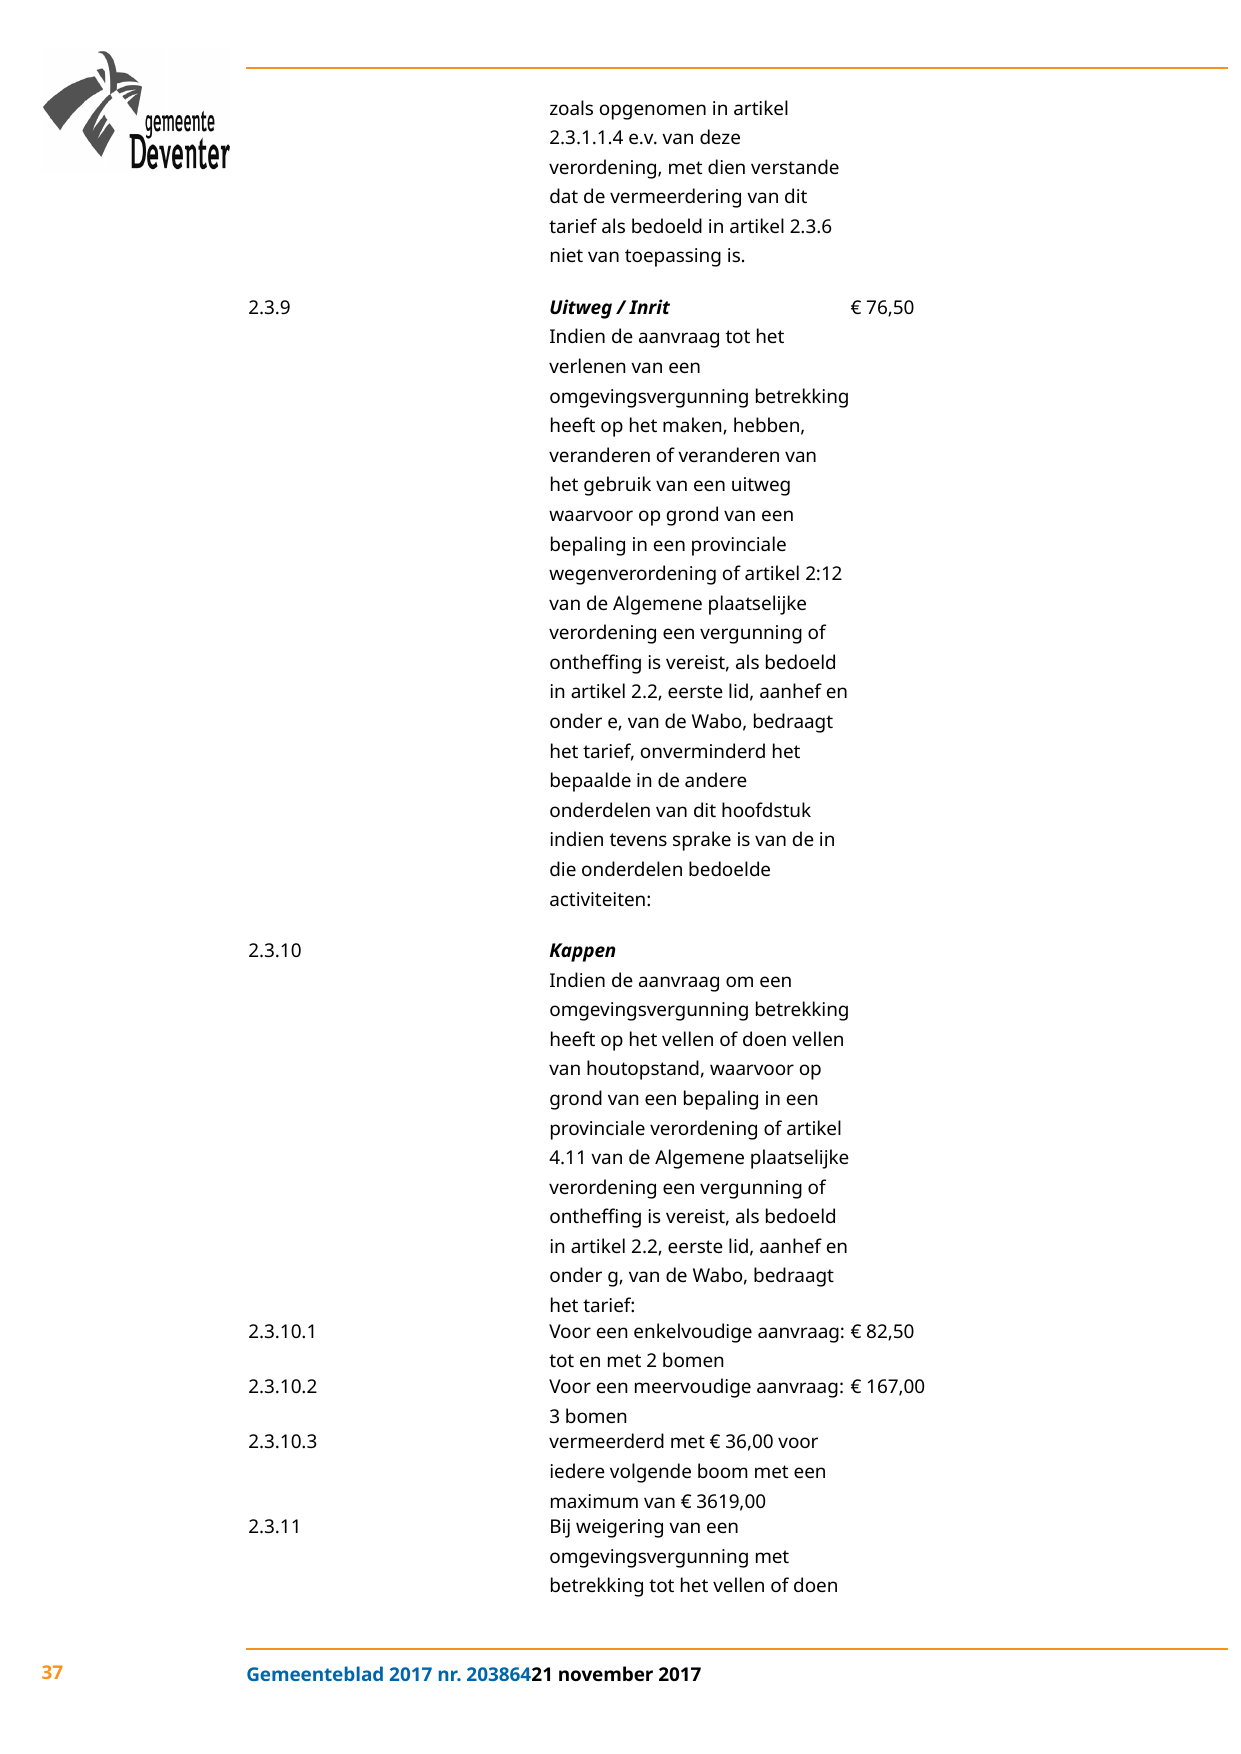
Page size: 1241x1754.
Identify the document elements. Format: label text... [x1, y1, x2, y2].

table_cell 2.3.10.3 [248, 1429, 549, 1513]
table_cell € 167,00 [850, 1373, 1152, 1429]
table_cell 2.3.10.2 [248, 1373, 549, 1429]
table_cell [850, 937, 1152, 1318]
table_cell [248, 912, 549, 937]
table_cell vermeerderd met € 36,00 voor iedere volgende boom met een maximum van € 3619,00 [549, 1429, 850, 1513]
table_cell Kappen Indien de aanvraag om een omgevingsvergunning betrekking heeft op het vellen of doen vellen van houtopstand, waarvoor op grond van een bepaling in een provinciale verordening of artikel 4.11 van de Algemene plaatselijke verordening een vergunning of ontheffing is vereist, als bedoeld in artikel 2.2, eerste lid, aanhef en onder g, van de Wabo, bedraagt het tarief: [549, 937, 850, 1318]
table_cell 2.3.9 [248, 294, 549, 912]
table_cell [850, 95, 1152, 268]
table_cell Uitweg / Inrit Indien de aanvraag tot het verlenen van een omgevingsvergunning betrekking heeft op het maken, hebben, veranderen of veranderen van het gebruik van een uitweg waarvoor op grond van een bepaling in een provinciale wegenverordening of artikel 2:12 van de Algemene plaatselijke verordening een vergunning of ontheffing is vereist, als bedoeld in artikel 2.2, eerste lid, aanhef en onder e, van de Wabo, bedraagt het tarief, onverminderd het bepaalde in de andere onderdelen van dit hoofdstuk indien tevens sprake is van de in die onderdelen bedoelde activiteiten: [549, 294, 850, 912]
table_cell 2.3.11 [248, 1514, 549, 1598]
table_cell 2.3.10 [248, 937, 549, 1318]
picture [41, 47, 231, 172]
table_cell € 82,50 [850, 1318, 1152, 1373]
table_cell [248, 95, 549, 268]
table_cell [850, 912, 1152, 937]
table_cell Voor een meervoudige aanvraag: 3 bomen [549, 1373, 850, 1429]
table_cell [850, 269, 1152, 294]
table_cell [549, 912, 850, 937]
table_cell zoals opgenomen in artikel 2.3.1.1.4 e.v. van deze verordening, met dien verstande dat de vermeerdering van dit tarief als bedoeld in artikel 2.3.6 niet van toepassing is. [549, 95, 850, 268]
table_cell [549, 269, 850, 294]
table_cell [850, 1429, 1152, 1513]
table_cell Voor een enkelvoudige aanvraag: tot en met 2 bomen [549, 1318, 850, 1373]
table_cell Bij weigering van een omgevingsvergunning met betrekking tot het vellen of doen [549, 1514, 850, 1598]
table_cell [248, 269, 549, 294]
table_cell € 76,50 [850, 294, 1152, 912]
table_cell 2.3.10.1 [248, 1318, 549, 1373]
table_cell [850, 1514, 1152, 1598]
